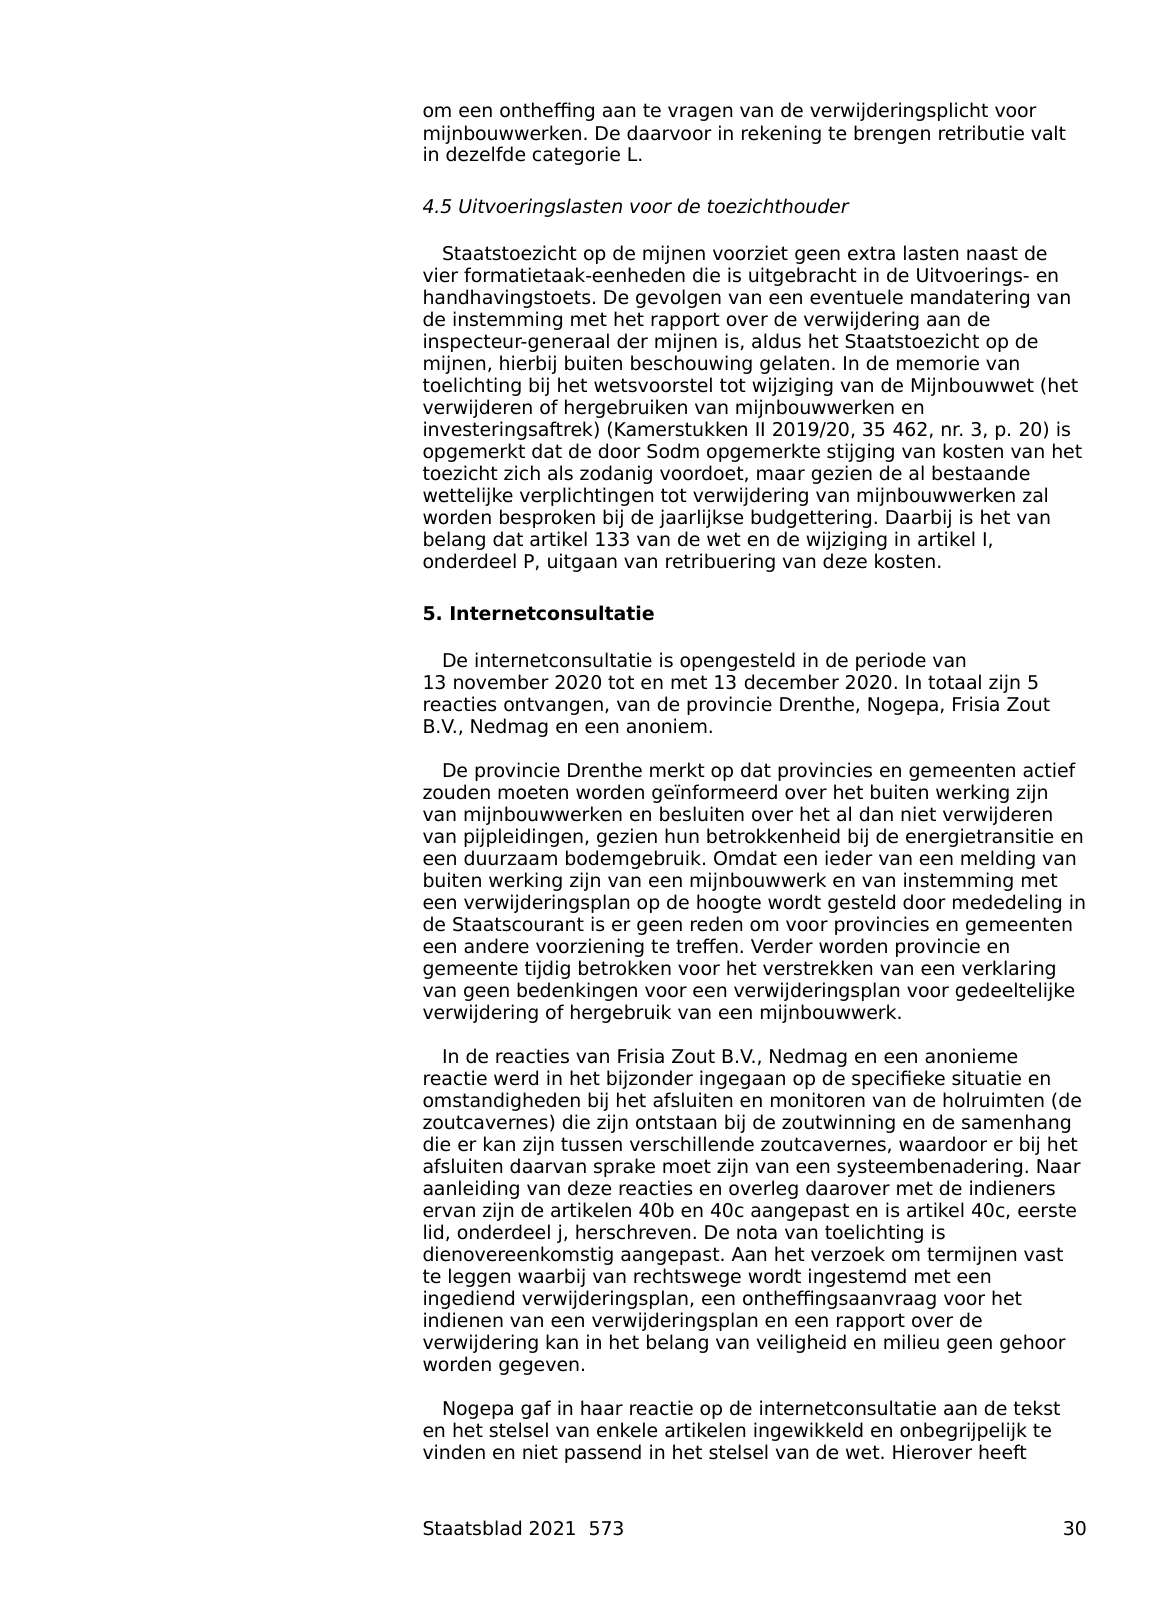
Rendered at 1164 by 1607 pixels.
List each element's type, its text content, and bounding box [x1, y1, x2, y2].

subtitle 5. Internetconsultatie [422, 603, 1087, 625]
text Nogepa gaf in haar reactie op de internetconsultatie aan de tekst en het stelsel van enkele artikelen ingewikkeld en onbegrijpelijk te vinden en niet passend in het stelsel van de wet. Hierover heeft [422, 1398, 1087, 1464]
text Staatstoezicht op de mijnen voorziet geen extra lasten naast de vier formatietaak-eenheden die is uitgebracht in de Uitvoerings- en handhavingstoets. De gevolgen van een eventuele mandatering van de instemming met het rapport over de verwijdering aan de inspecteur-generaal der mijnen is, aldus het Staatstoezicht op de mijnen, hierbij buiten beschouwing gelaten. In de memorie van toelichting bij het wetsvoorstel tot wijziging van de Mijnbouwwet (het verwijderen of hergebruiken van mijnbouwwerken en investeringsaftrek) (Kamerstukken II 2019/20, 35 462, nr. 3, p. 20) is opgemerkt dat de door Sodm opgemerkte stijging van kosten van het toezicht zich als zodanig voordoet, maar gezien de al bestaande wettelijke verplichtingen tot verwijdering van mijnbouwwerken zal worden besproken bij de jaarlijkse budgettering. Daarbij is het van belang dat artikel 133 van de wet en de wijziging in artikel I, onderdeel P, uitgaan van retribuering van deze kosten. [422, 243, 1087, 573]
text De provincie Drenthe merkt op dat provincies en gemeenten actief zouden moeten worden geïnformeerd over het buiten werking zijn van mijnbouwwerken en besluiten over het al dan niet verwijderen van pijpleidingen, gezien hun betrokkenheid bij de energietransitie en een duurzaam bodemgebruik. Omdat een ieder van een melding van buiten werking zijn van een mijnbouwwerk en van instemming met een verwijderingsplan op de hoogte wordt gesteld door mededeling in de Staatscourant is er geen reden om voor provincies en gemeenten een andere voorziening te treffen. Verder worden provincie en gemeente tijdig betrokken voor het verstrekken van een verklaring van geen bedenkingen voor een verwijderingsplan voor gedeeltelijke verwijdering of hergebruik van een mijnbouwwerk. [422, 760, 1087, 1024]
text om een ontheffing aan te vragen van de verwijderingsplicht voor mijnbouwwerken. De daarvoor in rekening te brengen retributie valt in dezelfde categorie L. [422, 100, 1087, 166]
subtitle 4.5 Uitvoeringslasten voor de toezichthouder [422, 196, 1087, 218]
text In de reacties van Frisia Zout B.V., Nedmag en een anonieme reactie werd in het bijzonder ingegaan op de specifieke situatie en omstandigheden bij het afsluiten en monitoren van de holruimten (de zoutcavernes) die zijn ontstaan bij de zoutwinning en de samenhang die er kan zijn tussen verschillende zoutcavernes, waardoor er bij het afsluiten daarvan sprake moet zijn van een systeembenadering. Naar aanleiding van deze reacties en overleg daarover met de indieners ervan zijn de artikelen 40b en 40c aangepast en is artikel 40c, eerste lid, onderdeel j, herschreven. De nota van toelichting is dienovereenkomstig aangepast. Aan het verzoek om termijnen vast te leggen waarbij van rechtswege wordt ingestemd met een ingediend verwijderingsplan, een ontheffingsaanvraag voor het indienen van een verwijderingsplan en een rapport over de verwijdering kan in het belang van veiligheid en milieu geen gehoor worden gegeven. [422, 1046, 1087, 1376]
text De internetconsultatie is opengesteld in de periode van 13 november 2020 tot en met 13 december 2020. In totaal zijn 5 reacties ontvangen, van de provincie Drenthe, Nogepa, Frisia Zout B.V., Nedmag en een anoniem. [422, 650, 1087, 738]
